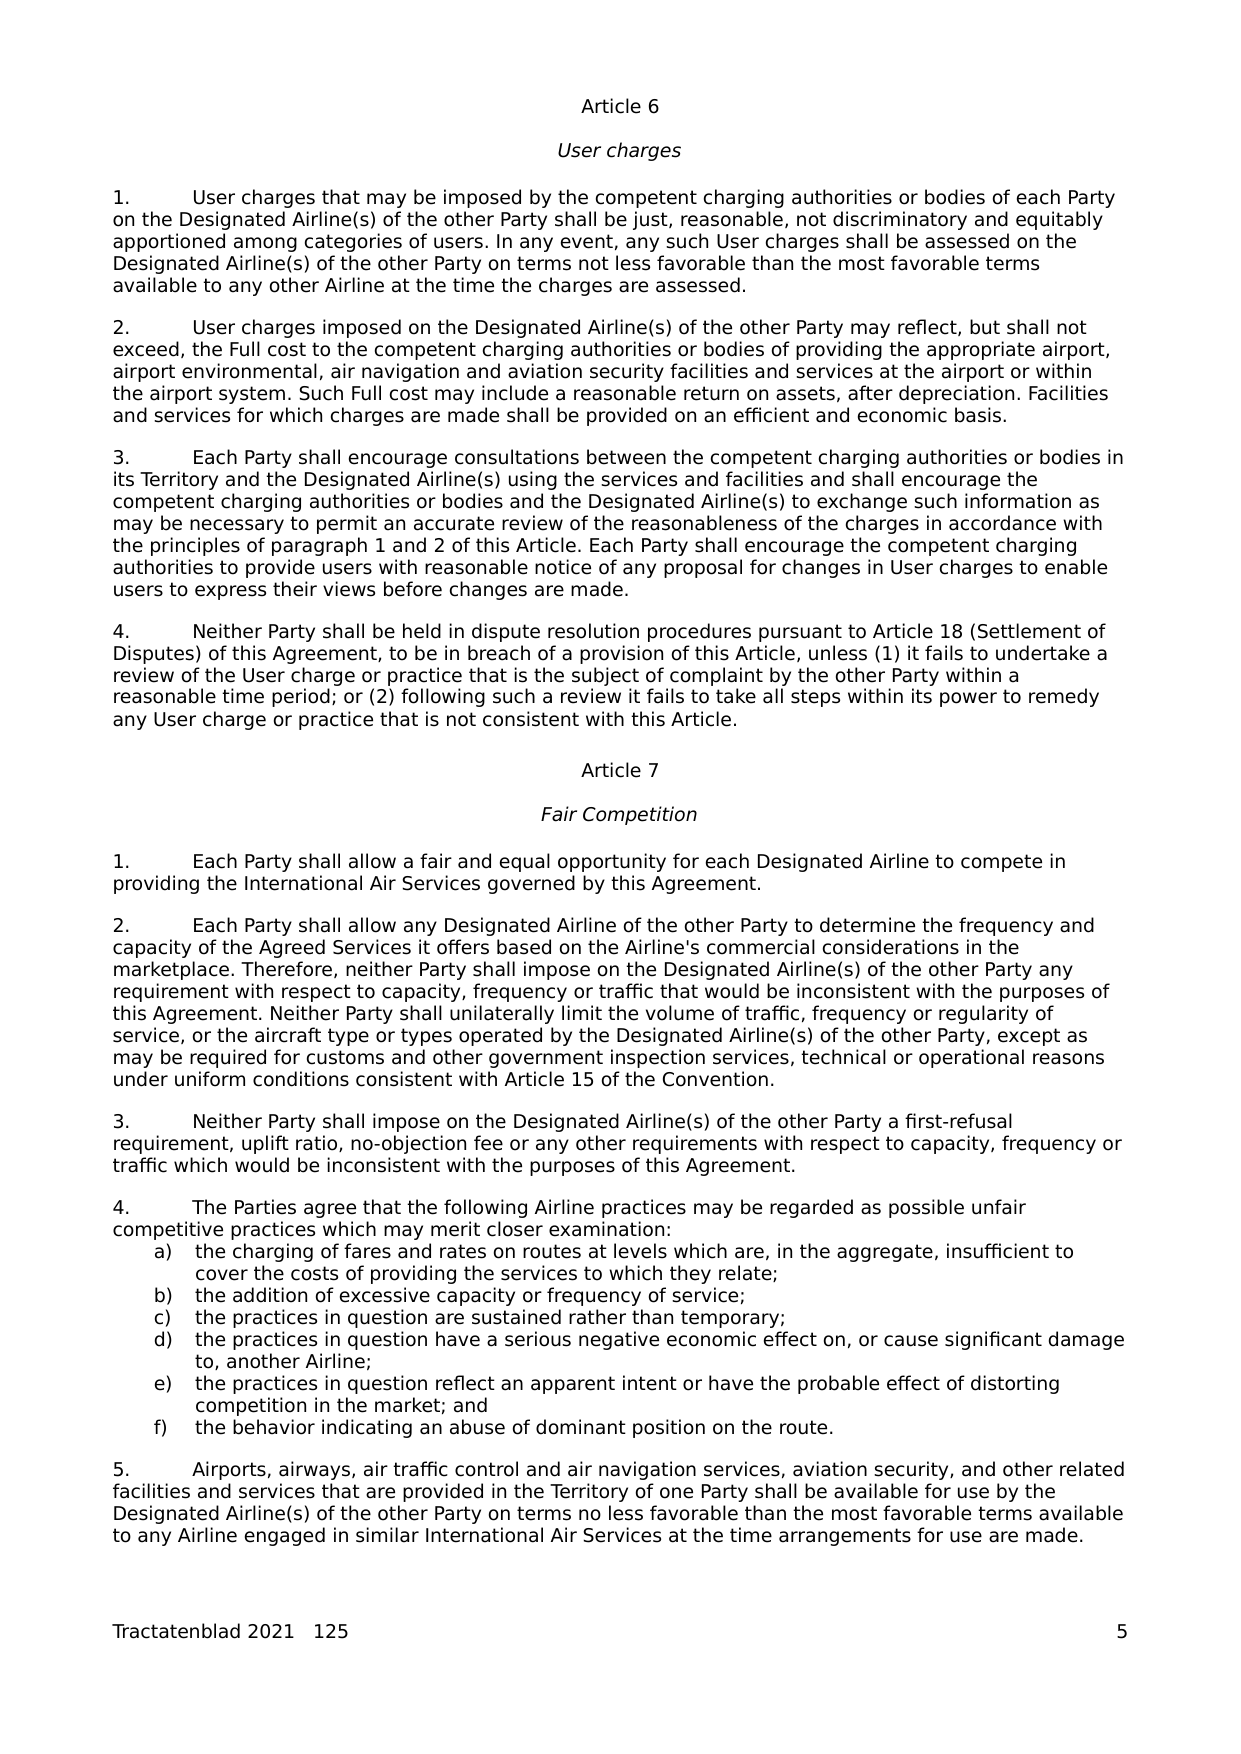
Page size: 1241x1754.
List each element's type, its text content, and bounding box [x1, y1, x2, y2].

text a) the charging of fares and rates on routes at levels which are, in the aggregate, insufficient to cover the costs of providing the services to which they relate; [153, 1241, 1128, 1285]
subtitle Article 6 User charges [112, 96, 1128, 162]
text e) the practices in question reflect an apparent intent or have the probable effect of distorting competition in the market; and [153, 1373, 1128, 1417]
text f) the behavior indicating an abuse of dominant position on the route. [153, 1417, 1128, 1439]
text c) the practices in question are sustained rather than temporary; [153, 1307, 1128, 1329]
text 4. Neither Party shall be held in dispute resolution procedures pursuant to Article 18 (Settlement of Disputes) of this Agreement, to be in breach of a provision of this Article, unless (1) it fails to undertake a review of the User charge or practice that is the subject of complaint by the other Party within a reasonable time period; or (2) following such a review it fails to take all steps within its power to remedy any User charge or practice that is not consistent with this Article. [112, 621, 1128, 730]
text 3. Each Party shall encourage consultations between the competent charging authorities or bodies in its Territory and the Designated Airline(s) using the services and facilities and shall encourage the competent charging authorities or bodies and the Designated Airline(s) to exchange such information as may be necessary to permit an accurate review of the reasonableness of the charges in accordance with the principles of paragraph 1 and 2 of this Article. Each Party shall encourage the competent charging authorities to provide users with reasonable notice of any proposal for changes in User charges to enable users to express their views before changes are made. [112, 447, 1128, 601]
text 2. User charges imposed on the Designated Airline(s) of the other Party may reflect, but shall not exceed, the Full cost to the competent charging authorities or bodies of providing the appropriate airport, airport environmental, air navigation and aviation security facilities and services at the airport or within the airport system. Such Full cost may include a reasonable return on assets, after depreciation. Facilities and services for which charges are made shall be provided on an efficient and economic basis. [112, 317, 1128, 427]
text 1. User charges that may be imposed by the competent charging authorities or bodies of each Party on the Designated Airline(s) of the other Party shall be just, reasonable, not discriminatory and equitably apportioned among categories of users. In any event, any such User charges shall be assessed on the Designated Airline(s) of the other Party on terms not less favorable than the most favorable terms available to any other Airline at the time the charges are assessed. [112, 187, 1128, 297]
text 5. Airports, airways, air traffic control and air navigation services, aviation security, and other related facilities and services that are provided in the Territory of one Party shall be available for use by the Designated Airline(s) of the other Party on terms no less favorable than the most favorable terms available to any Airline engaged in similar International Air Services at the time arrangements for use are made. [112, 1459, 1128, 1547]
text 1. Each Party shall allow a fair and equal opportunity for each Designated Airline to compete in providing the International Air Services governed by this Agreement. [112, 851, 1128, 895]
text 4. The Parties agree that the following Airline practices may be regarded as possible unfair competitive practices which may merit closer examination: [112, 1197, 1128, 1241]
text 3. Neither Party shall impose on the Designated Airline(s) of the other Party a first-refusal requirement, uplift ratio, no-objection fee or any other requirements with respect to capacity, frequency or traffic which would be inconsistent with the purposes of this Agreement. [112, 1111, 1128, 1177]
text b) the addition of excessive capacity or frequency of service; [153, 1285, 1128, 1307]
text d) the practices in question have a serious negative economic effect on, or cause significant damage to, another Airline; [153, 1329, 1128, 1373]
subtitle Article 7 Fair Competition [112, 760, 1128, 826]
text 2. Each Party shall allow any Designated Airline of the other Party to determine the frequency and capacity of the Agreed Services it offers based on the Airline's commercial considerations in the marketplace. Therefore, neither Party shall impose on the Designated Airline(s) of the other Party any requirement with respect to capacity, frequency or traffic that would be inconsistent with the purposes of this Agreement. Neither Party shall unilaterally limit the volume of traffic, frequency or regularity of service, or the aircraft type or types operated by the Designated Airline(s) of the other Party, except as may be required for customs and other government inspection services, technical or operational reasons under uniform conditions consistent with Article 15 of the Convention. [112, 915, 1128, 1091]
